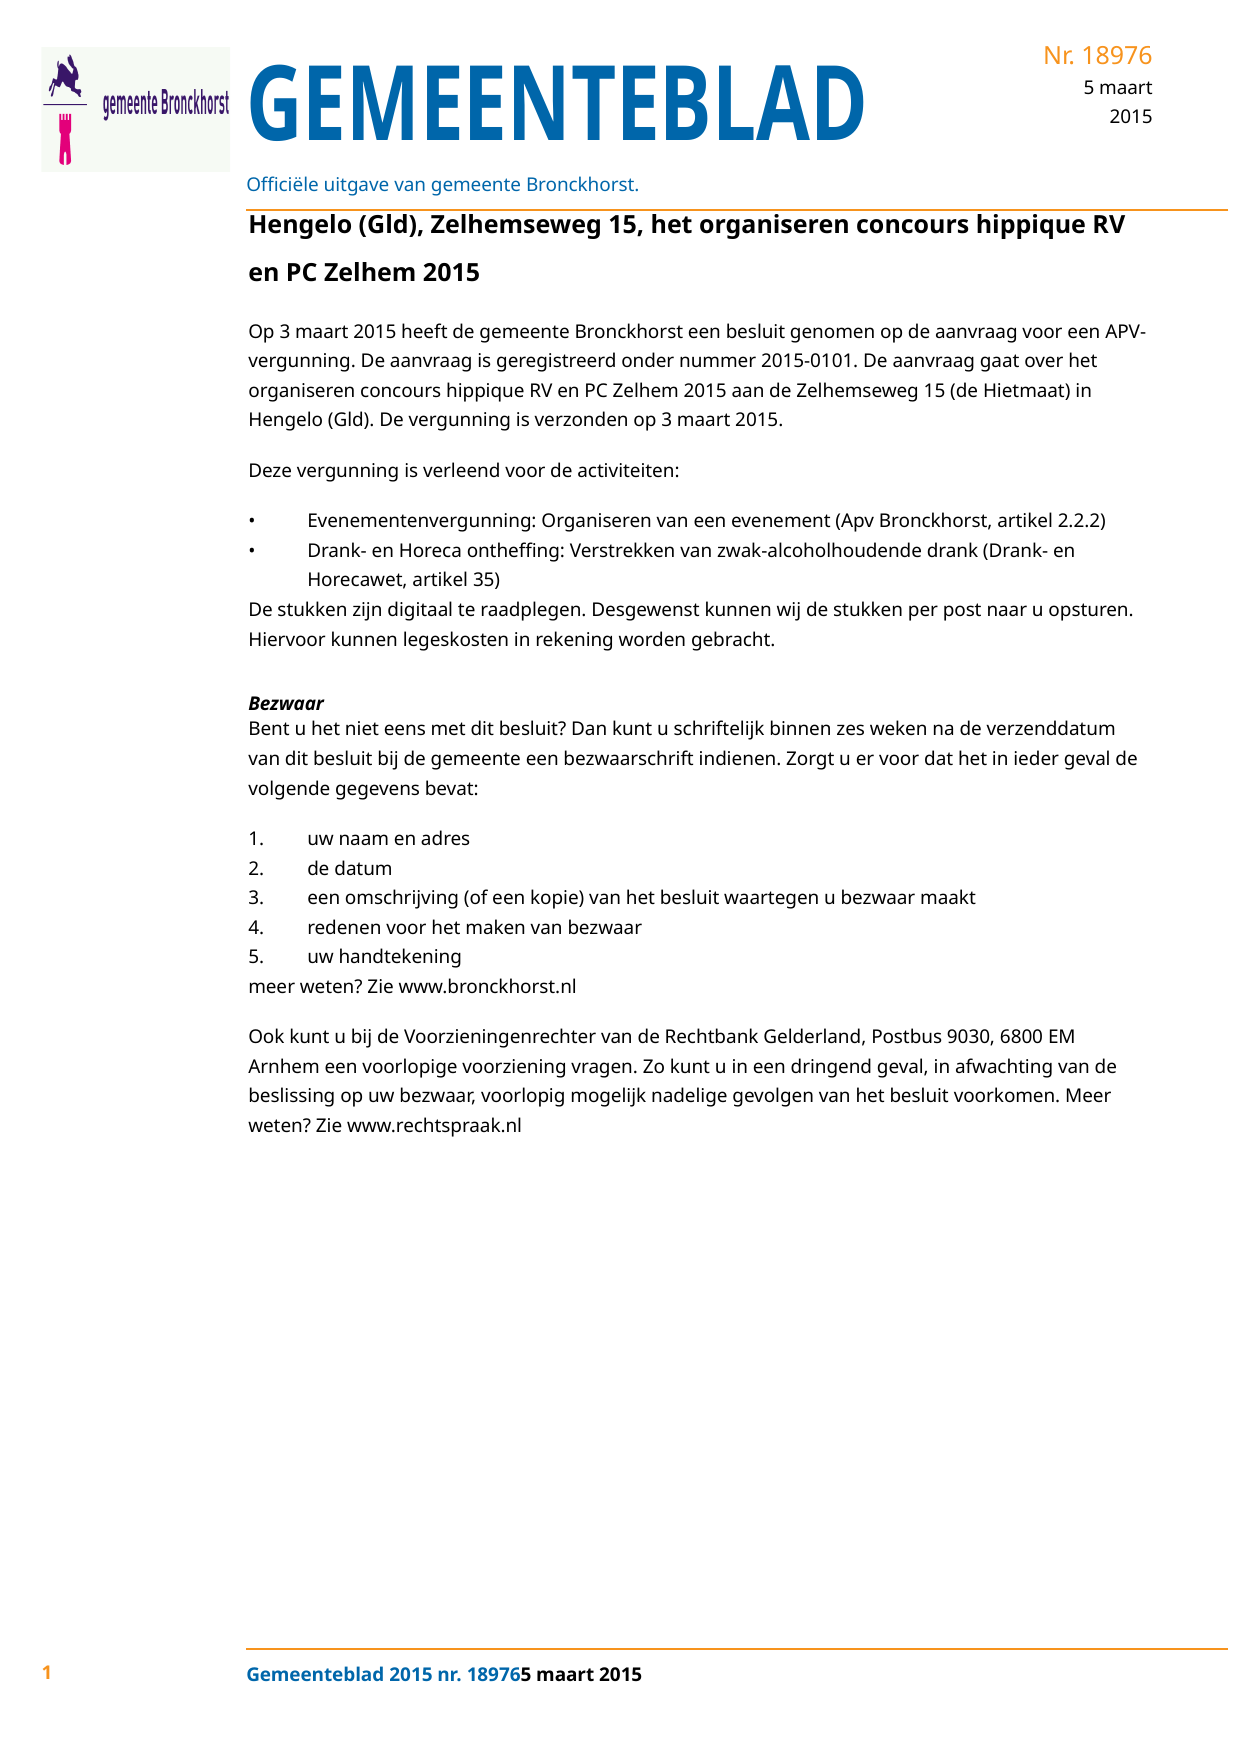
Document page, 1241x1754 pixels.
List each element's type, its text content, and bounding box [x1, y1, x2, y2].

list redenen voor het maken van bezwaar [248, 914, 1152, 939]
text De stukken zijn digitaal te raadplegen. Desgewenst kunnen wij de stukken per post naar u opsturen. Hiervoor kunnen legeskosten in rekening worden gebracht. [248, 596, 1152, 652]
list Drank- en Horeca ontheffing: Verstrekken van zwak-alcoholhoudende drank (Drank- en Horecawet, artikel 35) [248, 537, 1152, 592]
list uw handtekening [248, 943, 1152, 969]
text Hengelo (Gld), Zelhemseweg 15, het organiseren concours hippique RV en PC Zelhem 2015 [248, 211, 1152, 288]
list een omschrijving (of een kopie) van het besluit waartegen u bezwaar maakt [248, 884, 1152, 910]
text Ook kunt u bij de Voorzieningenrechter van de Rechtbank Gelderland, Postbus 9030, 6800 EM Arnhem een voorlopige voorziening vragen. Zo kunt u in een dringend geval, in afwachting van de beslissing op uw bezwaar, voorlopig mogelijk nadelige gevolgen van het besluit voorkomen. Meer weten? Zie www.rechtspraak.nl [248, 1023, 1152, 1138]
text Deze vergunning is verleend voor de activiteiten: [248, 457, 1152, 483]
text meer weten? Zie www.bronckhorst.nl [248, 973, 1152, 999]
list uw naam en adres [248, 825, 1152, 851]
text Op 3 maart 2015 heeft de gemeente Bronckhorst een besluit genomen op de aanvraag voor een APV-vergunning. De aanvraag is geregistreerd onder nummer 2015-0101. De aanvraag gaat over het organiseren concours hippique RV en PC Zelhem 2015 aan de Zelhemseweg 15 (de Hietmaat) in Hengelo (Gld). De vergunning is verzonden op 3 maart 2015. [248, 318, 1152, 432]
picture [41, 47, 231, 172]
text Bezwaar [248, 690, 1152, 716]
list de datum [248, 855, 1152, 880]
text Bent u het niet eens met dit besluit? Dan kunt u schriftelijk binnen zes weken na de verzenddatum van dit besluit bij de gemeente een bezwaarschrift indienen. Zorgt u er voor dat het in ieder geval de volgende gegevens bevat: [248, 716, 1152, 800]
list Evenementenvergunning: Organiseren van een evenement (Apv Bronckhorst, artikel 2.2.2) [248, 507, 1152, 533]
